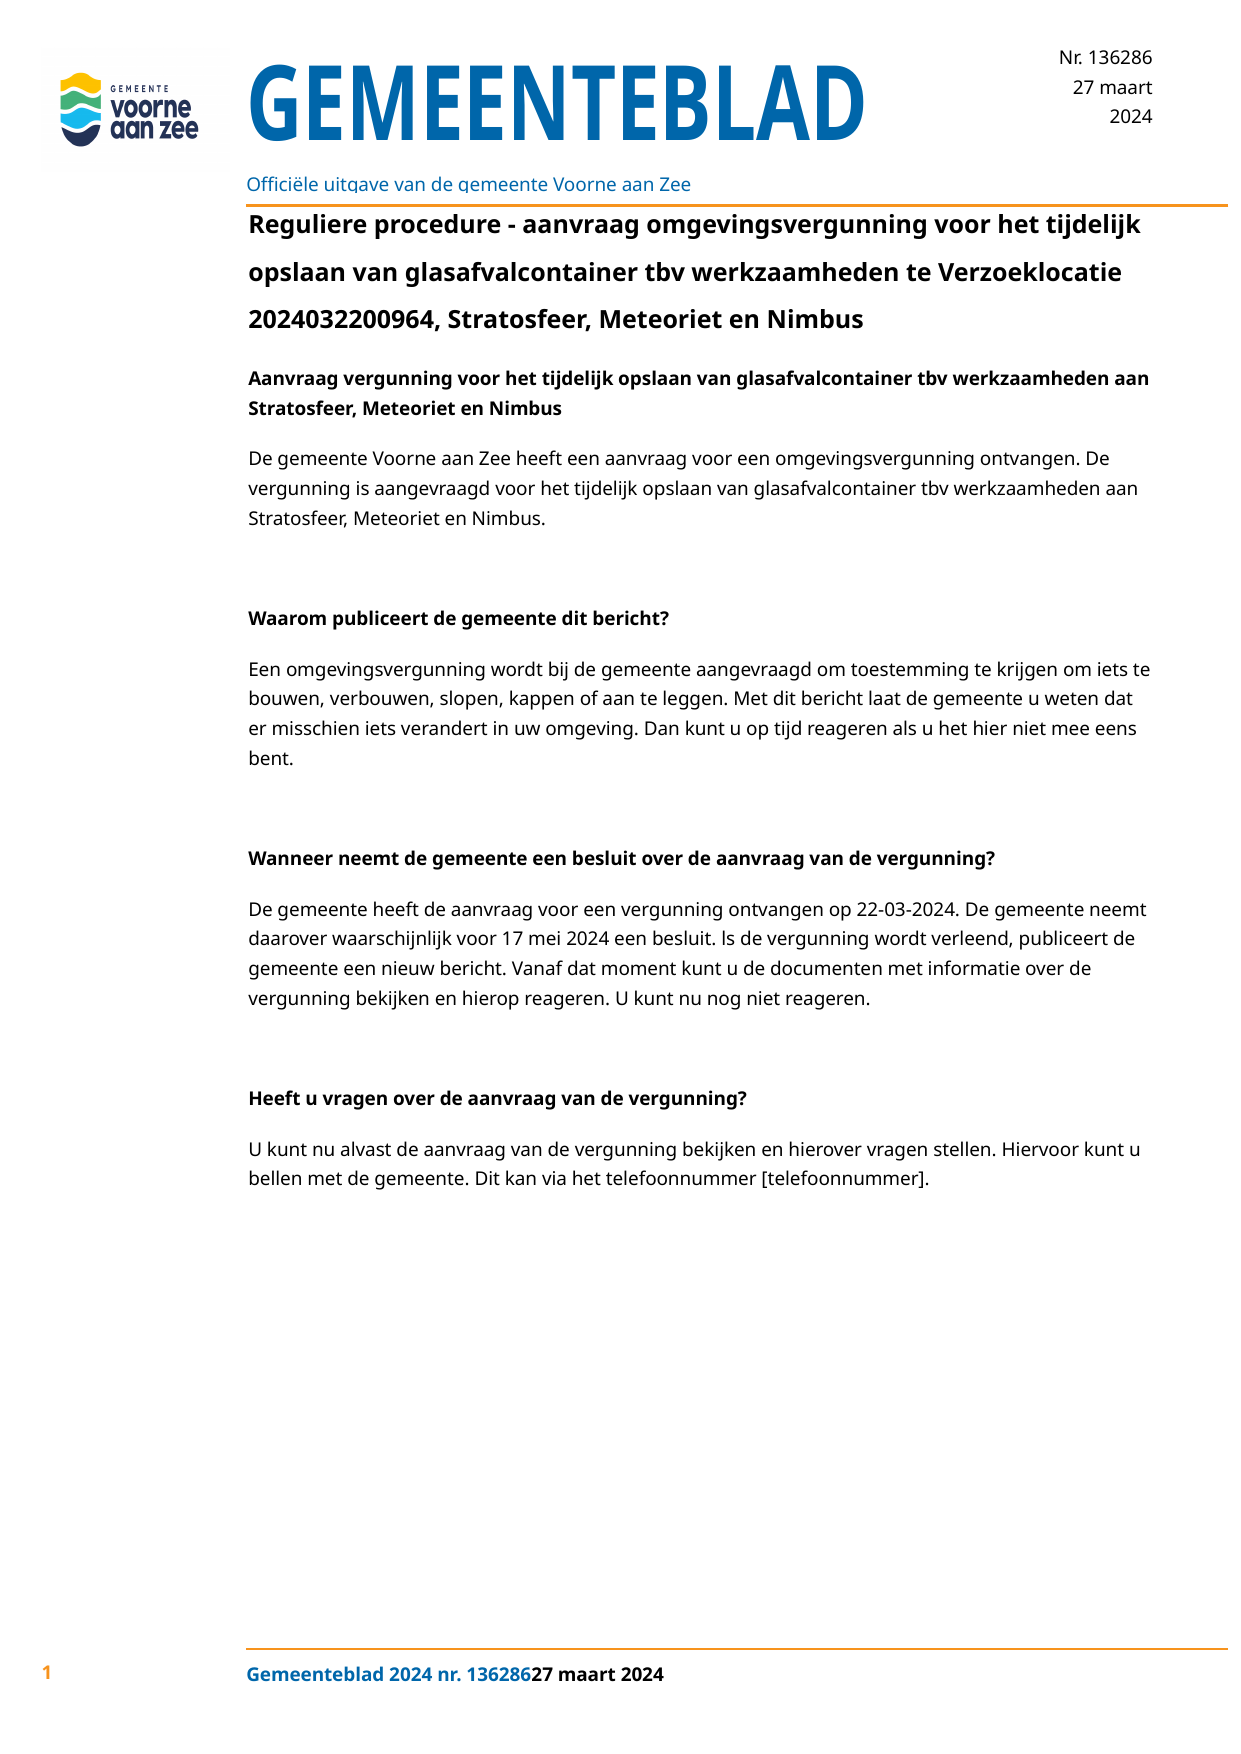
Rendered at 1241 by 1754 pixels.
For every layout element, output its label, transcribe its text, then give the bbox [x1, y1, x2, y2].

picture [41, 47, 231, 172]
text Reguliere procedure - aanvraag omgevingsvergunning voor het tijdelijk opslaan van glasafvalcontainer tbv werkzaamheden te Verzoeklocatie 2024032200964, Stratosfeer, Meteoriet en Nimbus [248, 207, 1152, 336]
text Heeft u vragen over de aanvraag van de vergunning? [248, 1086, 1152, 1111]
text Waarom publiceert de gemeente dit bericht? [248, 606, 1152, 631]
text Aanvraag vergunning voor het tijdelijk opslaan van glasafvalcontainer tbv werkzaamheden aan Stratosfeer, Meteoriet en Nimbus [248, 366, 1152, 421]
text U kunt nu alvast de aanvraag van de vergunning bekijken en hierover vragen stellen. Hiervoor kunt u bellen met de gemeente. Dit kan via het telefoonnummer [telefoonnummer]. [248, 1136, 1152, 1191]
text De gemeente Voorne aan Zee heeft een aanvraag voor een omgevingsvergunning ontvangen. De vergunning is aangevraagd voor het tijdelijk opslaan van glasafvalcontainer tbv werkzaamheden aan Stratosfeer, Meteoriet en Nimbus. [248, 446, 1152, 530]
text Een omgevingsvergunning wordt bij de gemeente aangevraagd om toestemming te krijgen om iets te bouwen, verbouwen, slopen, kappen of aan te leggen. Met dit bericht laat de gemeente u weten dat er misschien iets verandert in uw omgeving. Dan kunt u op tijd reageren als u het hier niet mee eens bent. [248, 656, 1152, 770]
text De gemeente heeft de aanvraag voor een vergunning ontvangen op 22-03-2024. De gemeente neemt daarover waarschijnlijk voor 17 mei 2024 een besluit. ls de vergunning wordt verleend, publiceert de gemeente een nieuw bericht. Vanaf dat moment kunt u de documenten met informatie over de vergunning bekijken en hierop reageren. U kunt nu nog niet reageren. [248, 896, 1152, 1010]
text Wanneer neemt de gemeente een besluit over de aanvraag van de vergunning? [248, 846, 1152, 871]
